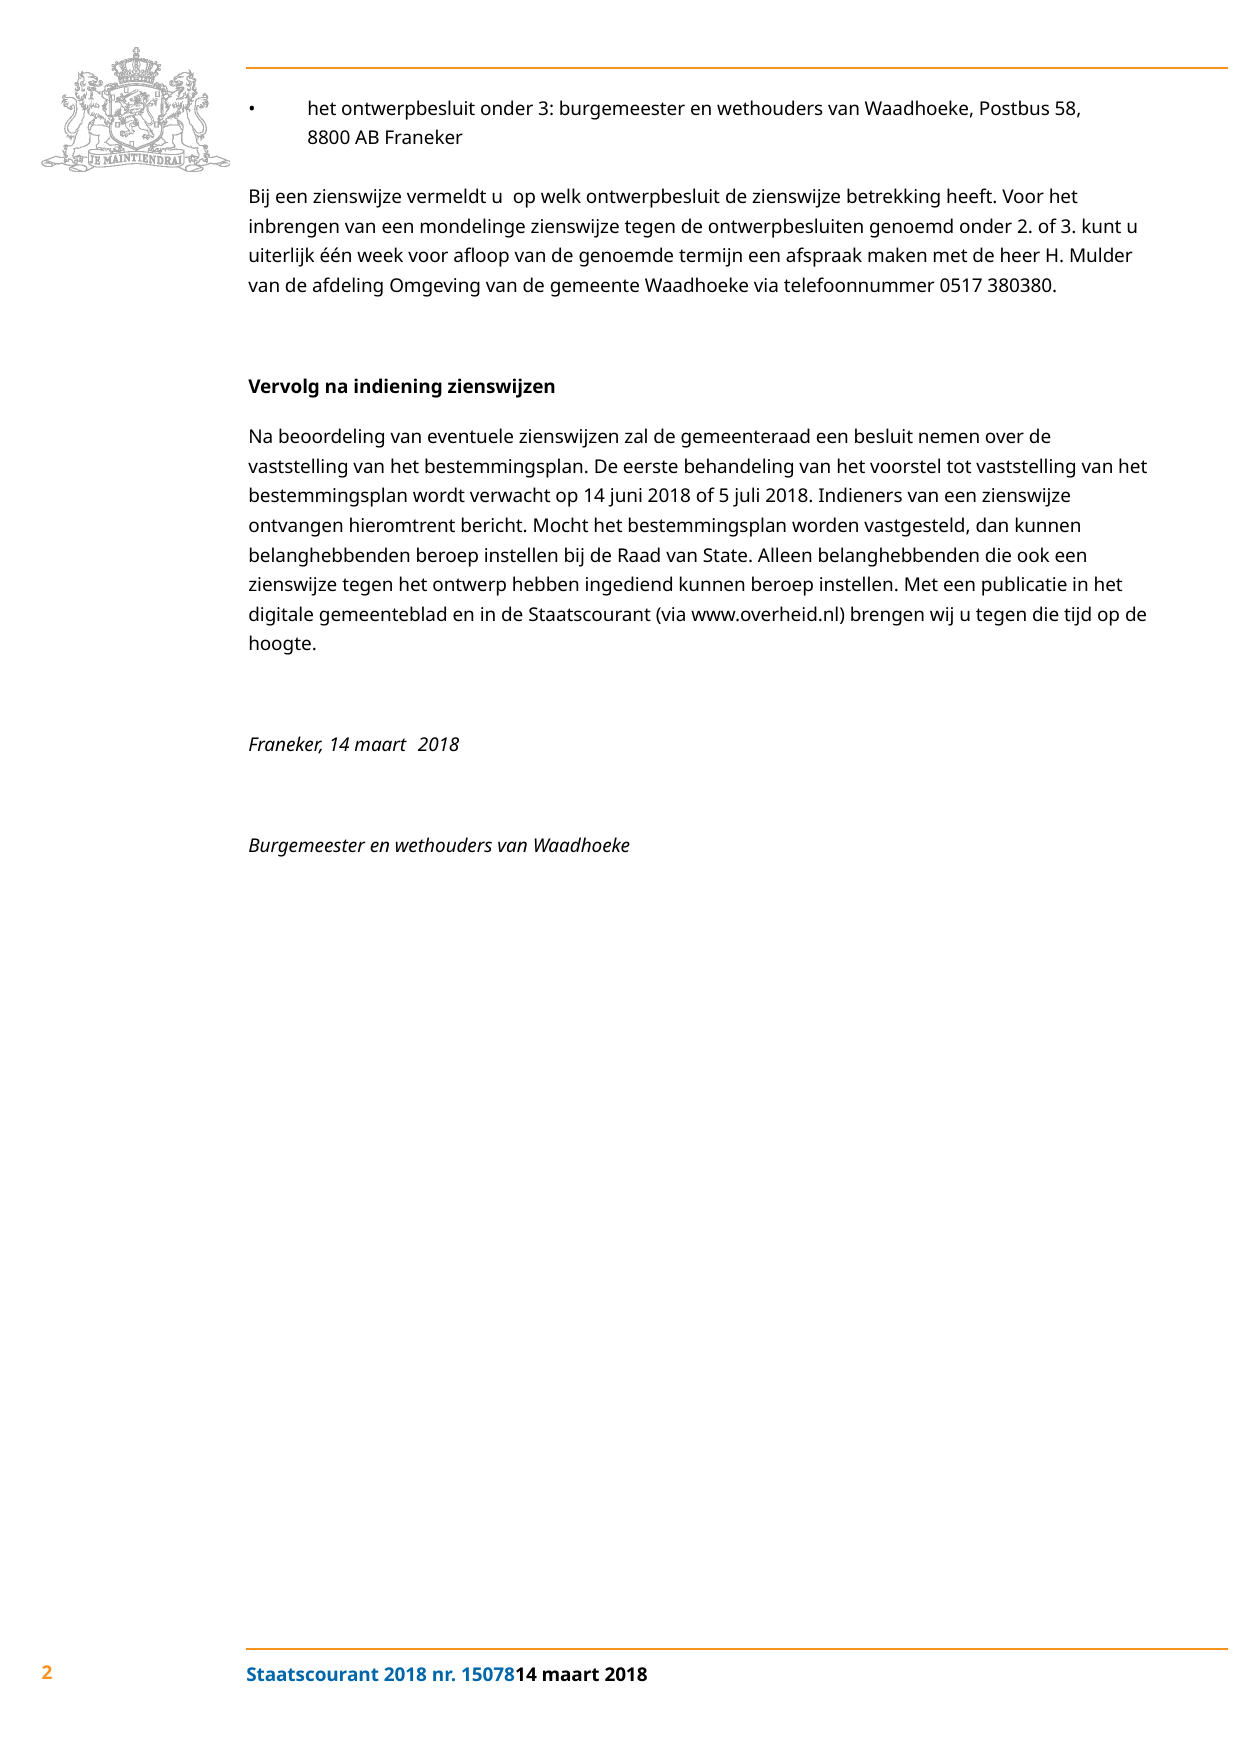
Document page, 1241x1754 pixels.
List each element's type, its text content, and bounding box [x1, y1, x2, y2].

picture [41, 47, 231, 172]
list 8800 AB Franeker [248, 124, 1152, 150]
list het ontwerpbesluit onder 3: burgemeester en wethouders van Waadhoeke, Postbus 58, [248, 95, 1152, 121]
text Franeker, 14 maart 2018 [248, 731, 1152, 757]
text Burgemeester en wethouders van Waadhoeke [248, 832, 1152, 858]
text Bij een zienswijze vermeldt u op welk ontwerpbesluit de zienswijze betrekking heeft. Voor het inbrengen van een mondelinge zienswijze tegen de ontwerpbesluiten genoemd onder 2. of 3. kunt u uiterlijk één week voor afloop van de genoemde termijn een afspraak maken met de heer H. Mulder van de afdeling Omgeving van de gemeente Waadhoeke via telefoonnummer 0517 380380. [248, 183, 1152, 298]
text Na beoordeling van eventuele zienswijzen zal de gemeenteraad een besluit nemen over de vaststelling van het bestemmingsplan. De eerste behandeling van het voorstel tot vaststelling van het bestemmingsplan wordt verwacht op 14 juni 2018 of 5 juli 2018. Indieners van een zienswijze ontvangen hieromtrent bericht. Mocht het bestemmingsplan worden vastgesteld, dan kunnen belanghebbenden beroep instellen bij de Raad van State. Alleen belanghebbenden die ook een zienswijze tegen het ontwerp hebben ingediend kunnen beroep instellen. Met een publicatie in het digitale gemeenteblad en in de Staatscourant (via www.overheid.nl) brengen wij u tegen die tijd op de hoogte. [248, 423, 1152, 656]
text Vervolg na indiening zienswijzen [248, 373, 1152, 399]
